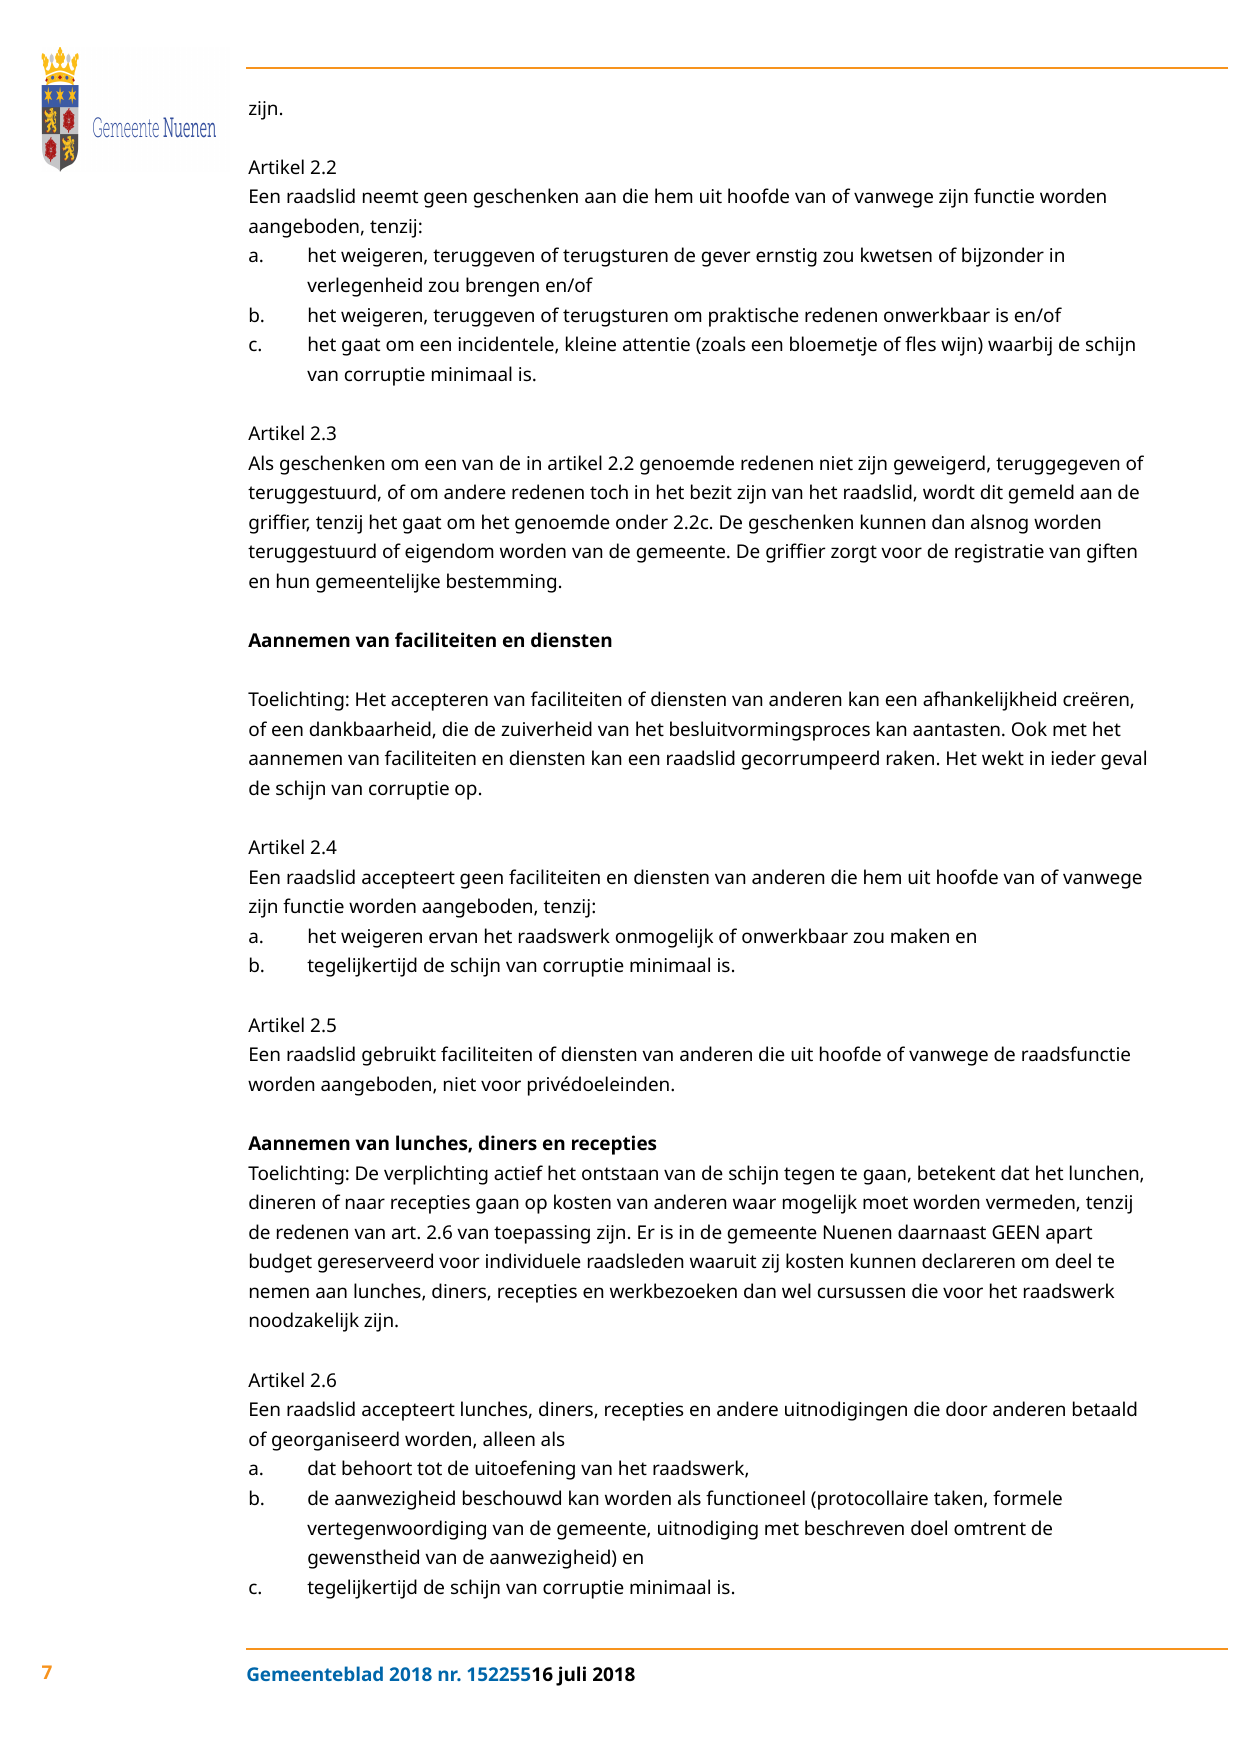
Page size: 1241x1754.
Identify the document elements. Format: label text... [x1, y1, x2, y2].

text zijn. [248, 95, 1152, 121]
text Artikel 2.3 [248, 420, 1152, 446]
list het gaat om een incidentele, kleine attentie (zoals een bloemetje of fles wijn) waarbij de schijn van corruptie minimaal is. [248, 331, 1152, 387]
text Een raadslid accepteert lunches, diners, recepties en andere uitnodigingen die door anderen betaald of georganiseerd worden, alleen als [248, 1396, 1152, 1452]
text Een raadslid accepteert geen faciliteiten en diensten van anderen die hem uit hoofde van of vanwege zijn functie worden aangeboden, tenzij: [248, 864, 1152, 919]
text Artikel 2.2 [248, 154, 1152, 180]
list het weigeren, teruggeven of terugsturen om praktische redenen onwerkbaar is en/of [248, 302, 1152, 328]
list de aanwezigheid beschouwd kan worden als functioneel (protocollaire taken, formele vertegenwoordiging van de gemeente, uitnodiging met beschreven doel omtrent de gewenstheid van de aanwezigheid) en [248, 1485, 1152, 1570]
text Aannemen van lunches, diners en recepties [248, 1130, 1152, 1156]
text Een raadslid neemt geen geschenken aan die hem uit hoofde van of vanwege zijn functie worden aangeboden, tenzij: [248, 183, 1152, 239]
text Toelichting: Het accepteren van faciliteiten of diensten van anderen kan een afhankelijkheid creëren, of een dankbaarheid, die de zuiverheid van het besluitvormingsproces kan aantasten. Ook met het aannemen van faciliteiten en diensten kan een raadslid gecorrumpeerd raken. Het wekt in ieder geval de schijn van corruptie op. [248, 686, 1152, 801]
text Aannemen van faciliteiten en diensten [248, 627, 1152, 653]
text Toelichting: De verplichting actief het ontstaan van de schijn tegen te gaan, betekent dat het lunchen, dineren of naar recepties gaan op kosten van anderen waar mogelijk moet worden vermeden, tenzij de redenen van art. 2.6 van toepassing zijn. Er is in de gemeente Nuenen daarnaast GEEN apart budget gereserveerd voor individuele raadsleden waaruit zij kosten kunnen declareren om deel te nemen aan lunches, diners, recepties en werkbezoeken dan wel cursussen die voor het raadswerk noodzakelijk zijn. [248, 1160, 1152, 1333]
list het weigeren, teruggeven of terugsturen de gever ernstig zou kwetsen of bijzonder in verlegenheid zou brengen en/of [248, 243, 1152, 298]
list tegelijkertijd de schijn van corruptie minimaal is. [248, 953, 1152, 978]
picture [41, 47, 231, 172]
text Artikel 2.4 [248, 834, 1152, 860]
list tegelijkertijd de schijn van corruptie minimaal is. [248, 1574, 1152, 1600]
text Artikel 2.5 [248, 1012, 1152, 1038]
list het weigeren ervan het raadswerk onmogelijk of onwerkbaar zou maken en [248, 923, 1152, 949]
text Een raadslid gebruikt faciliteiten of diensten van anderen die uit hoofde of vanwege de raadsfunctie worden aangeboden, niet voor privédoeleinden. [248, 1041, 1152, 1097]
text Als geschenken om een van de in artikel 2.2 genoemde redenen niet zijn geweigerd, teruggegeven of teruggestuurd, of om andere redenen toch in het bezit zijn van het raadslid, wordt dit gemeld aan de griffier, tenzij het gaat om het genoemde onder 2.2c. De geschenken kunnen dan alsnog worden teruggestuurd of eigendom worden van de gemeente. De griffier zorgt voor de registratie van giften en hun gemeentelijke bestemming. [248, 450, 1152, 594]
list dat behoort tot de uitoefening van het raadswerk, [248, 1456, 1152, 1481]
text Artikel 2.6 [248, 1367, 1152, 1393]
